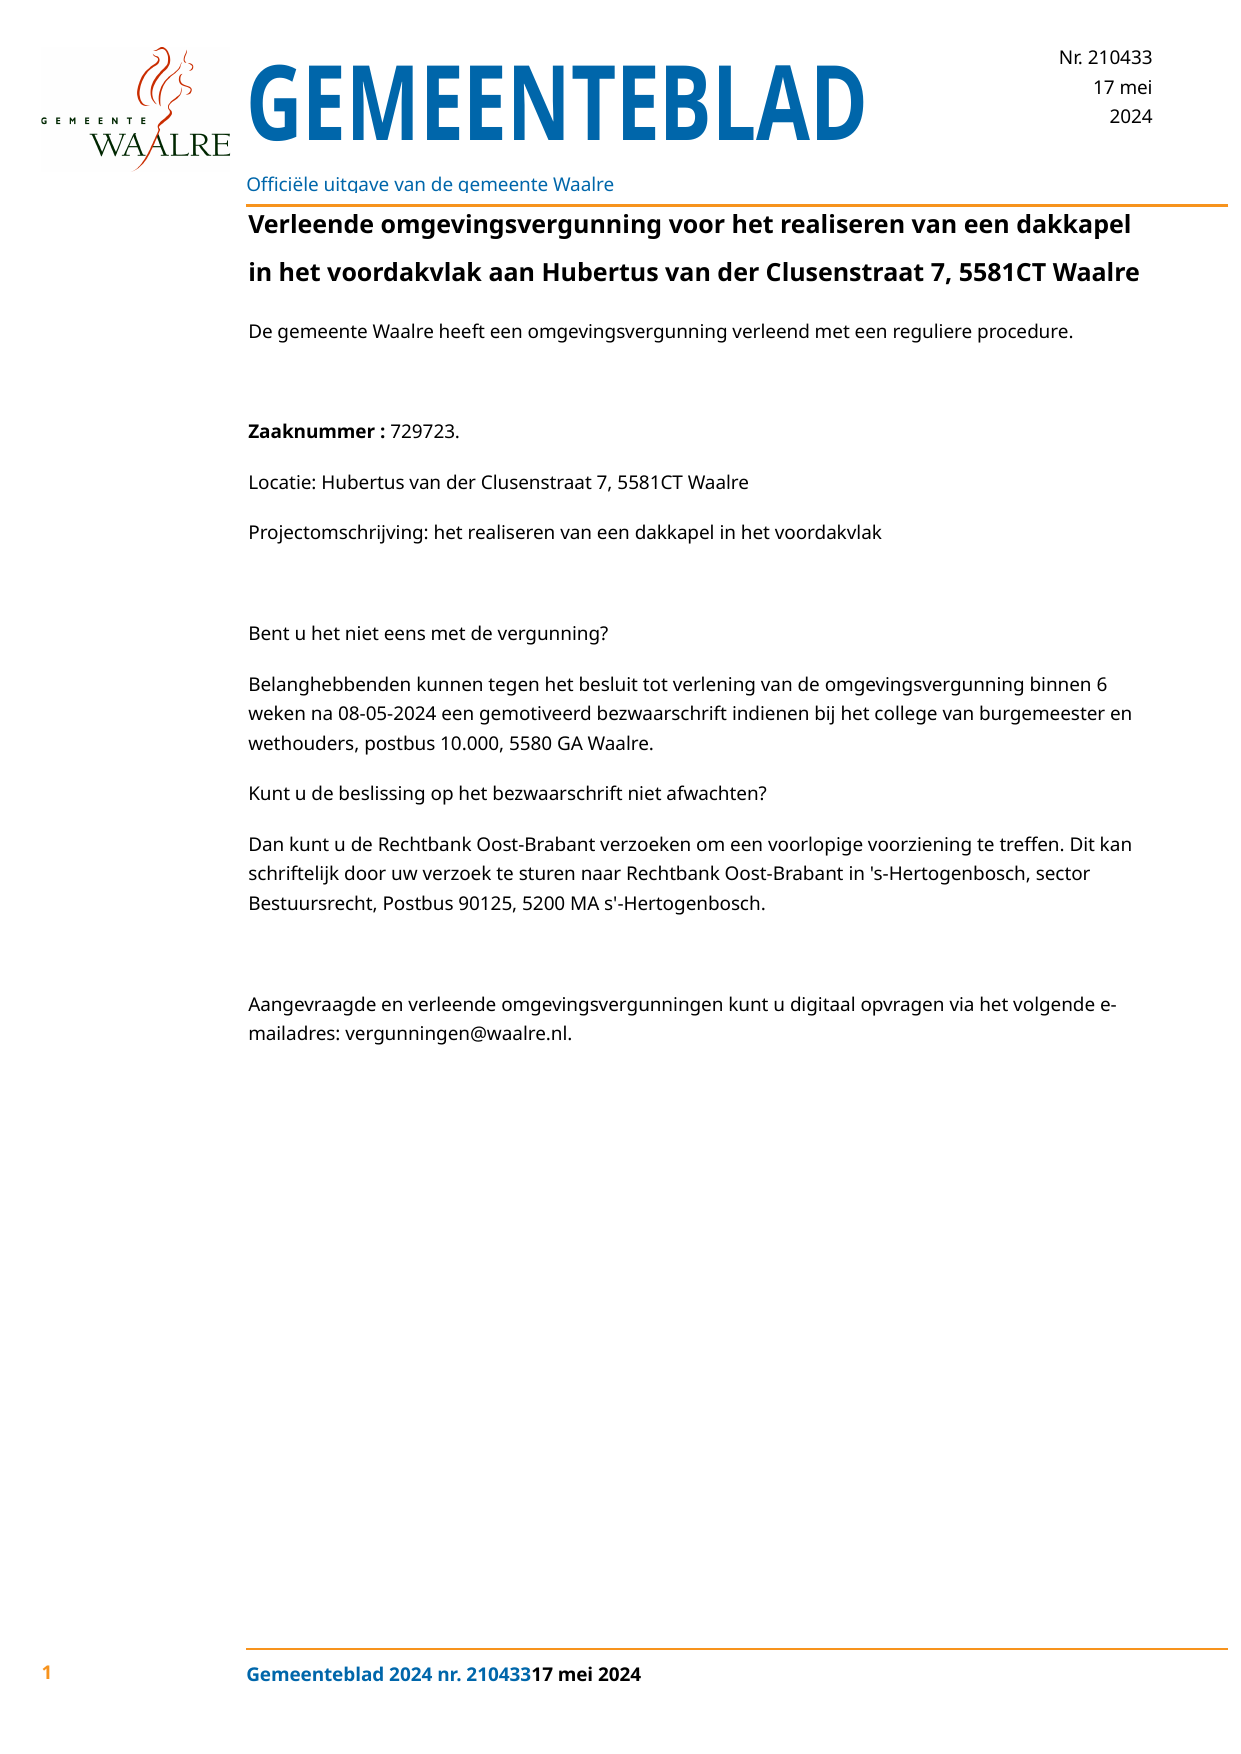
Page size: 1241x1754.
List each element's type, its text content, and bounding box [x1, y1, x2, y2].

text Locatie: Hubertus van der Clusenstraat 7, 5581CT Waalre [248, 469, 1152, 495]
picture [41, 47, 231, 172]
text De gemeente Waalre heeft een omgevingsvergunning verleend met een reguliere procedure. [248, 318, 1152, 344]
text Bent u het niet eens met de vergunning? [248, 620, 1152, 646]
text Projectomschrijving: het realiseren van een dakkapel in het voordakvlak [248, 519, 1152, 545]
text Aangevraagde en verleende omgevingsvergunningen kunt u digitaal opvragen via het volgende e-mailadres: vergunningen@waalre.nl. [248, 991, 1152, 1046]
text Kunt u de beslissing op het bezwaarschrift niet afwachten? [248, 780, 1152, 806]
text Zaaknummer : 729723. [248, 419, 1152, 444]
text Dan kunt u de Rechtbank Oost-Brabant verzoeken om een voorlopige voorziening te treffen. Dit kan schriftelijk door uw verzoek te sturen naar Rechtbank Oost-Brabant in 's-Hertogenbosch, sector Bestuursrecht, Postbus 90125, 5200 MA s'-Hertogenbosch. [248, 831, 1152, 916]
text Belanghebbenden kunnen tegen het besluit tot verlening van de omgevingsvergunning binnen 6 weken na 08-05-2024 een gemotiveerd bezwaarschrift indienen bij het college van burgemeester en wethouders, postbus 10.000, 5580 GA Waalre. [248, 671, 1152, 756]
text Verleende omgevingsvergunning voor het realiseren van een dakkapel in het voordakvlak aan Hubertus van der Clusenstraat 7, 5581CT Waalre [248, 207, 1152, 288]
